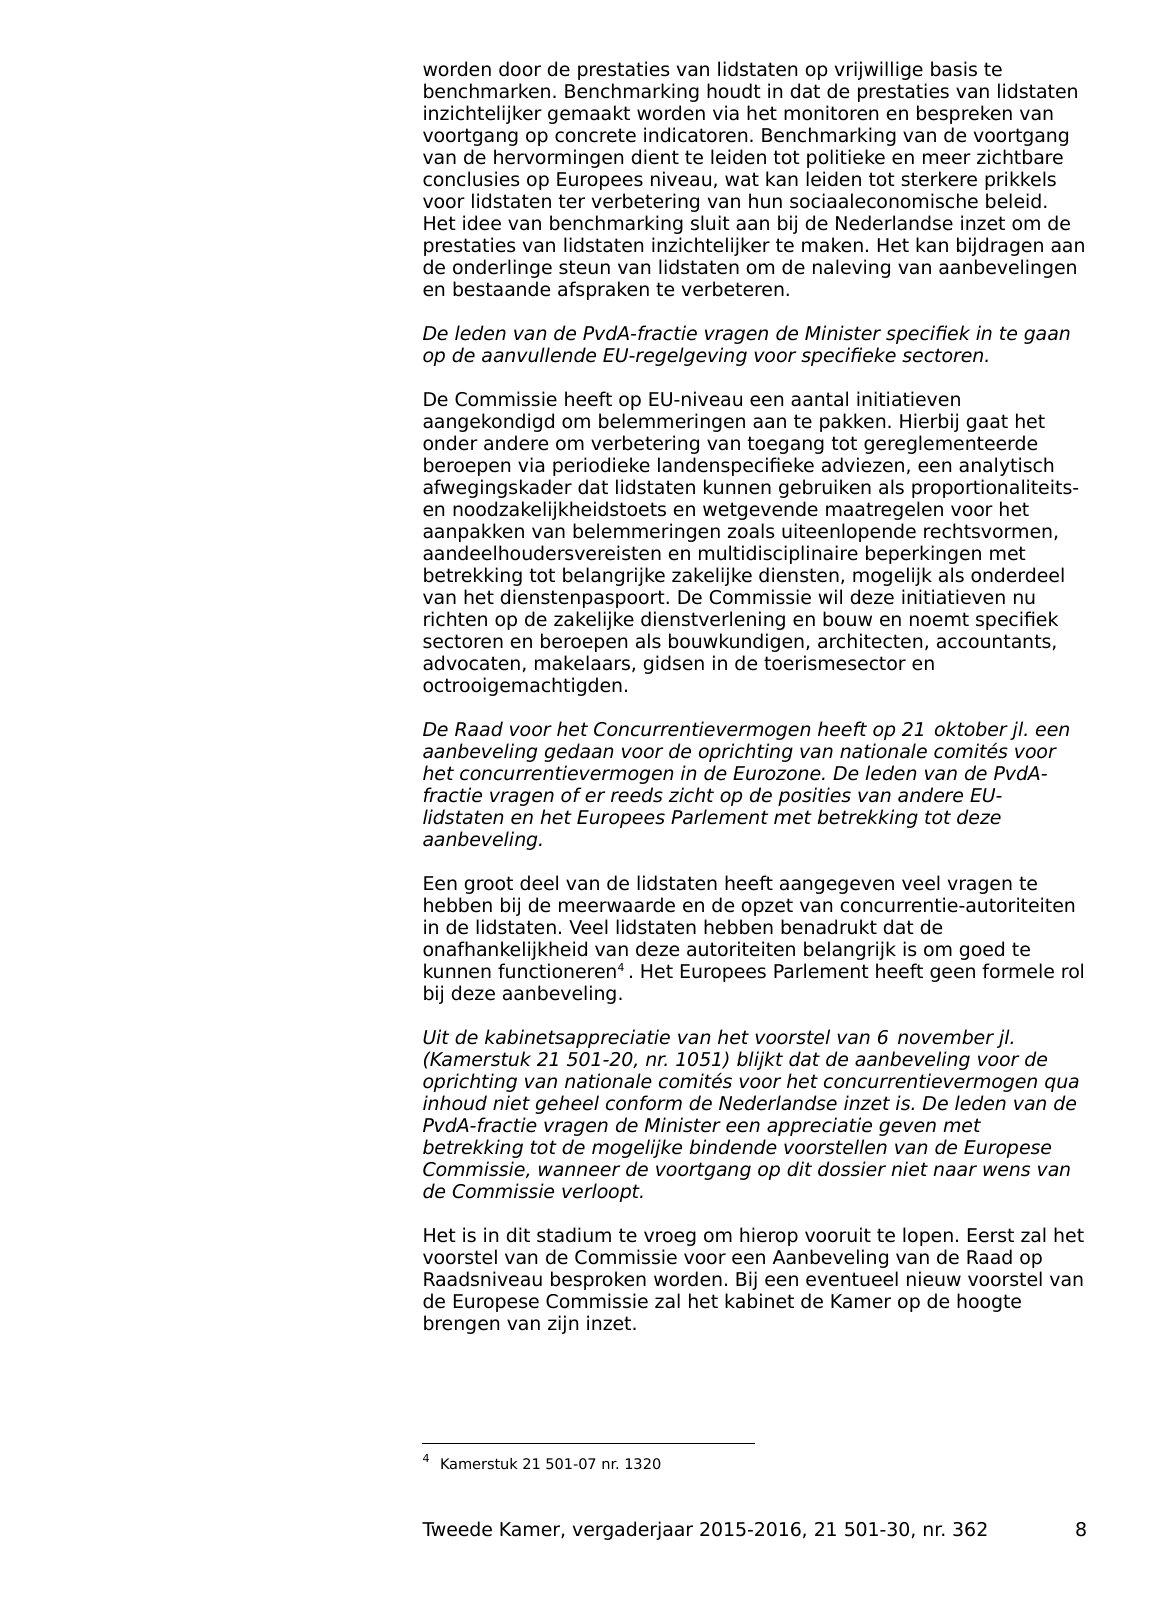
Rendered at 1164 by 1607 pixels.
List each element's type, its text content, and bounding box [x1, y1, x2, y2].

text Kamerstuk 21 501-07 nr. 1320 [422, 1452, 1087, 1474]
text Het is in dit stadium te vroeg om hierop vooruit te lopen. Eerst zal het voorstel van de Commissie voor een Aanbeveling van de Raad op Raadsniveau besproken worden. Bij een eventueel nieuw voorstel van de Europese Commissie zal het kabinet de Kamer op de hoogte brengen van zijn inzet. [422, 1225, 1087, 1335]
text Uit de kabinetsappreciatie van het voorstel van 6 november jl. (Kamerstuk 21 501-20, nr. 1051) blijkt dat de aanbeveling voor de oprichting van nationale comités voor het concurrentievermogen qua inhoud niet geheel conform de Nederlandse inzet is. De leden van de PvdA-fractie vragen de Minister een appreciatie geven met betrekking tot de mogelijke bindende voorstellen van de Europese Commissie, wanneer de voortgang op dit dossier niet naar wens van de Commissie verloopt. [422, 1027, 1087, 1203]
text worden door de prestaties van lidstaten op vrijwillige basis te benchmarken. Benchmarking houdt in dat de prestaties van lidstaten inzichtelijker gemaakt worden via het monitoren en bespreken van voortgang op concrete indicatoren. Benchmarking van de voortgang van de hervormingen dient te leiden tot politieke en meer zichtbare conclusies op Europees niveau, wat kan leiden tot sterkere prikkels voor lidstaten ter verbetering van hun sociaaleconomische beleid. Het idee van benchmarking sluit aan bij de Nederlandse inzet om de prestaties van lidstaten inzichtelijker te maken. Het kan bijdragen aan de onderlinge steun van lidstaten om de naleving van aanbevelingen en bestaande afspraken te verbeteren. [422, 59, 1087, 301]
text De Commissie heeft op EU-niveau een aantal initiatieven aangekondigd om belemmeringen aan te pakken. Hierbij gaat het onder andere om verbetering van toegang tot gereglementeerde beroepen via periodieke landenspecifieke adviezen, een analytisch afwegingskader dat lidstaten kunnen gebruiken als proportionaliteits- en noodzakelijkheidstoets en wetgevende maatregelen voor het aanpakken van belemmeringen zoals uiteenlopende rechtsvormen, aandeelhoudersvereisten en multidisciplinaire beperkingen met betrekking tot belangrijke zakelijke diensten, mogelijk als onderdeel van het dienstenpaspoort. De Commissie wil deze initiatieven nu richten op de zakelijke dienstverlening en bouw en noemt specifiek sectoren en beroepen als bouwkundigen, architecten, accountants, advocaten, makelaars, gidsen in de toerismesector en octrooigemachtigden. [422, 389, 1087, 697]
text Een groot deel van de lidstaten heeft aangegeven veel vragen te hebben bij de meerwaarde en de opzet van concurrentie-autoriteiten in de lidstaten. Veel lidstaten hebben benadrukt dat de onafhankelijkheid van deze autoriteiten belangrijk is om goed te kunnen functioneren. Het Europees Parlement heeft geen formele rol bij deze aanbeveling. [422, 873, 1087, 1005]
text De Raad voor het Concurrentievermogen heeft op 21 oktober jl. een aanbeveling gedaan voor de oprichting van nationale comités voor het concurrentievermogen in de Eurozone. De leden van de PvdA-fractie vragen of er reeds zicht op de posities van andere EU-lidstaten en het Europees Parlement met betrekking tot deze aanbeveling. [422, 719, 1087, 851]
text De leden van de PvdA-fractie vragen de Minister specifiek in te gaan op de aanvullende EU-regelgeving voor specifieke sectoren. [422, 323, 1087, 367]
